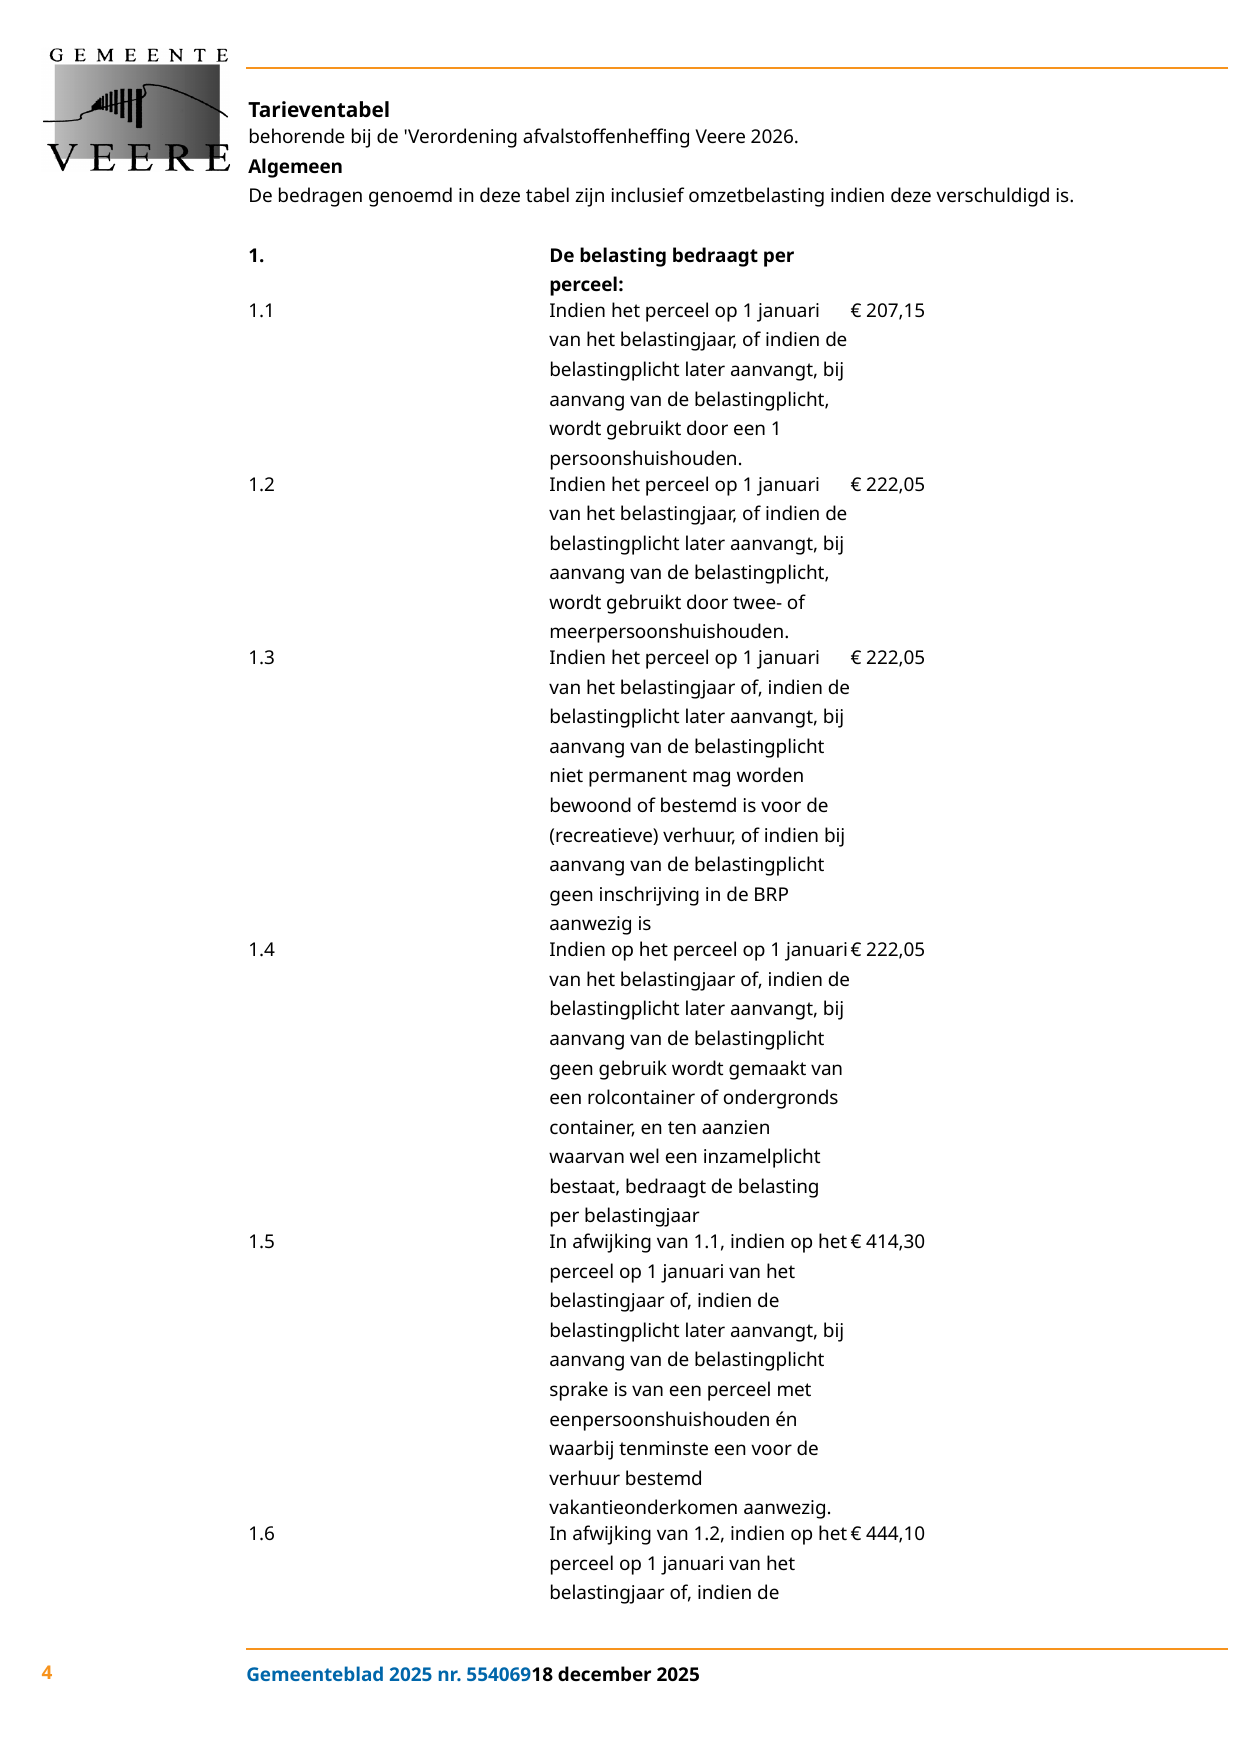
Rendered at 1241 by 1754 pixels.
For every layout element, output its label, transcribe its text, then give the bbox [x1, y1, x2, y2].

text behorende bij de 'Verordening afvalstoffenheffing Veere 2026. [248, 123, 1152, 149]
table_cell In afwijking van 1.1, indien op het perceel op 1 januari van het belastingjaar of, indien de belastingplicht later aanvangt, bij aanvang van de belastingplicht sprake is van een perceel met eenpersoonshuishouden én waarbij tenminste een voor de verhuur bestemd vakantieonderkomen aanwezig. [549, 1228, 850, 1520]
table_cell Indien het perceel op 1 januari van het belastingjaar, of indien de belastingplicht later aanvangt, bij aanvang van de belastingplicht, wordt gebruikt door twee- of meerpersoonshuishouden. [549, 471, 850, 644]
table_cell 1.6 [248, 1520, 549, 1605]
table_header [850, 242, 1152, 297]
table_cell Indien op het perceel op 1 januari van het belastingjaar of, indien de belastingplicht later aanvangt, bij aanvang van de belastingplicht geen gebruik wordt gemaakt van een rolcontainer of ondergronds container, en ten aanzien waarvan wel een inzamelplicht bestaat, bedraagt de belasting per belastingjaar [549, 936, 850, 1228]
table_header 1. [248, 242, 549, 297]
table_cell € 222,05 [850, 644, 1152, 936]
table_cell € 222,05 [850, 471, 1152, 644]
table_cell Indien het perceel op 1 januari van het belastingjaar of, indien de belastingplicht later aanvangt, bij aanvang van de belastingplicht niet permanent mag worden bewoond of bestemd is voor de (recreatieve) verhuur, of indien bij aanvang van de belastingplicht geen inschrijving in de BRP aanwezig is [549, 644, 850, 936]
table_cell 1.4 [248, 936, 549, 1228]
table_cell 1.1 [248, 297, 549, 471]
table_cell € 207,15 [850, 297, 1152, 471]
table_cell € 222,05 [850, 936, 1152, 1228]
table_cell Indien het perceel op 1 januari van het belastingjaar, of indien de belastingplicht later aanvangt, bij aanvang van de belastingplicht, wordt gebruikt door een 1 persoonshuishouden. [549, 297, 850, 471]
table_header De belasting bedraagt per perceel: [549, 242, 850, 297]
table_cell € 414,30 [850, 1228, 1152, 1520]
table_cell € 444,10 [850, 1520, 1152, 1605]
table_cell 1.2 [248, 471, 549, 644]
table_cell 1.3 [248, 644, 549, 936]
table_cell 1.5 [248, 1228, 549, 1520]
text De bedragen genoemd in deze tabel zijn inclusief omzetbelasting indien deze verschuldigd is. [248, 182, 1152, 208]
text Tarieventabel [248, 95, 1152, 123]
picture [41, 47, 231, 172]
table_cell In afwijking van 1.2, indien op het perceel op 1 januari van het belastingjaar of, indien de [549, 1520, 850, 1605]
text Algemeen [248, 153, 1152, 179]
